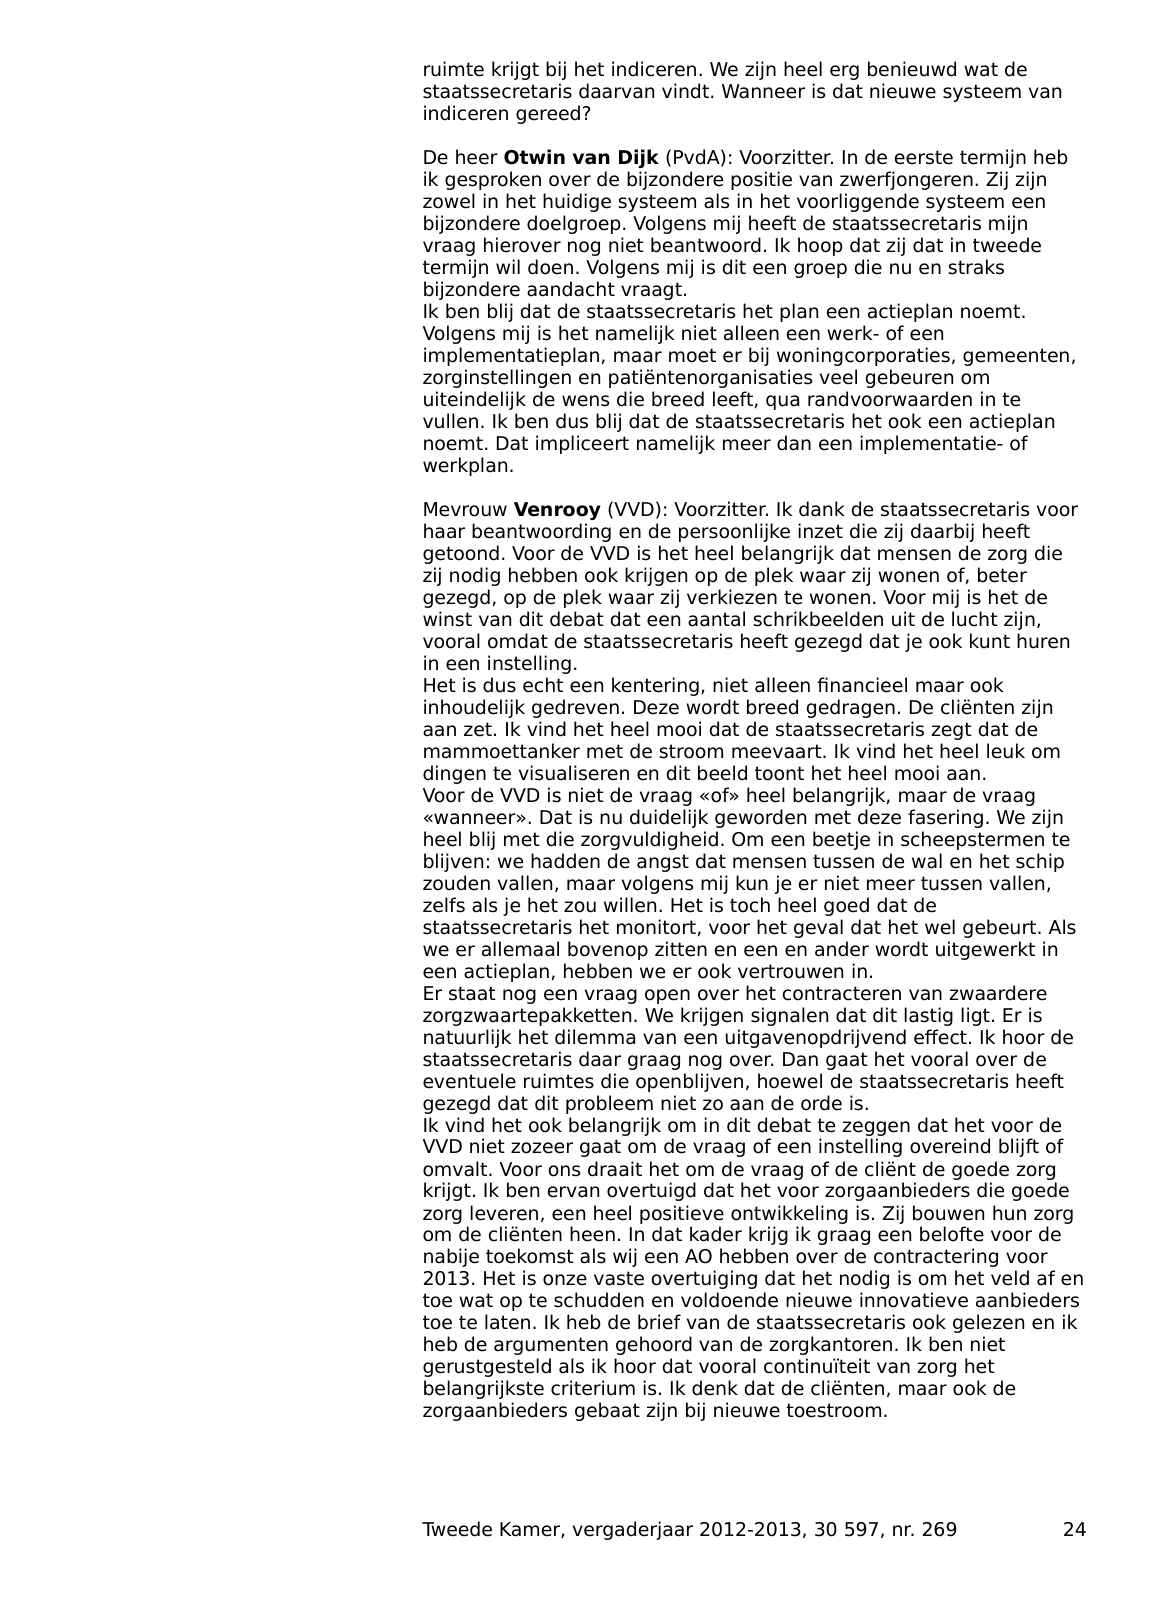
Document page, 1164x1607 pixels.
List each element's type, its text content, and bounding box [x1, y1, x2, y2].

text Er staat nog een vraag open over het contracteren van zwaardere zorgzwaartepakketten. We krijgen signalen dat dit lastig ligt. Er is natuurlijk het dilemma van een uitgavenopdrijvend effect. Ik hoor de staatssecretaris daar graag nog over. Dan gaat het vooral over de eventuele ruimtes die openblijven, hoewel de staatssecretaris heeft gezegd dat dit probleem niet zo aan de orde is. [422, 983, 1087, 1114]
text Ik ben blij dat de staatssecretaris het plan een actieplan noemt. Volgens mij is het namelijk niet alleen een werk- of een implementatieplan, maar moet er bij woningcorporaties, gemeenten, zorginstellingen en patiëntenorganisaties veel gebeuren om uiteindelijk de wens die breed leeft, qua randvoorwaarden in te vullen. Ik ben dus blij dat de staatssecretaris het ook een actieplan noemt. Dat impliceert namelijk meer dan een implementatie- of werkplan. [422, 301, 1087, 477]
text ruimte krijgt bij het indiceren. We zijn heel erg benieuwd wat de staatssecretaris daarvan vindt. Wanneer is dat nieuwe systeem van indiceren gereed? [422, 59, 1087, 125]
text De heer Otwin van Dijk (PvdA): Voorzitter. In de eerste termijn heb ik gesproken over de bijzondere positie van zwerfjongeren. Zij zijn zowel in het huidige systeem als in het voorliggende systeem een bijzondere doelgroep. Volgens mij heeft de staatssecretaris mijn vraag hierover nog niet beantwoord. Ik hoop dat zij dat in tweede termijn wil doen. Volgens mij is dit een groep die nu en straks bijzondere aandacht vraagt. [422, 147, 1087, 301]
text Het is dus echt een kentering, niet alleen financieel maar ook inhoudelijk gedreven. Deze wordt breed gedragen. De cliënten zijn aan zet. Ik vind het heel mooi dat de staatssecretaris zegt dat de mammoettanker met de stroom meevaart. Ik vind het heel leuk om dingen te visualiseren en dit beeld toont het heel mooi aan. [422, 675, 1087, 785]
text Voor de VVD is niet de vraag «of» heel belangrijk, maar de vraag «wanneer». Dat is nu duidelijk geworden met deze fasering. We zijn heel blij met die zorgvuldigheid. Om een beetje in scheepstermen te blijven: we hadden de angst dat mensen tussen de wal en het schip zouden vallen, maar volgens mij kun je er niet meer tussen vallen, zelfs als je het zou willen. Het is toch heel goed dat de staatssecretaris het monitort, voor het geval dat het wel gebeurt. Als we er allemaal bovenop zitten en een en ander wordt uitgewerkt in een actieplan, hebben we er ook vertrouwen in. [422, 785, 1087, 983]
text Ik vind het ook belangrijk om in dit debat te zeggen dat het voor de VVD niet zozeer gaat om de vraag of een instelling overeind blijft of omvalt. Voor ons draait het om de vraag of de cliënt de goede zorg krijgt. Ik ben ervan overtuigd dat het voor zorgaanbieders die goede zorg leveren, een heel positieve ontwikkeling is. Zij bouwen hun zorg om de cliënten heen. In dat kader krijg ik graag een belofte voor de nabije toekomst als wij een AO hebben over de contractering voor 2013. Het is onze vaste overtuiging dat het nodig is om het veld af en toe wat op te schudden en voldoende nieuwe innovatieve aanbieders toe te laten. Ik heb de brief van de staatssecretaris ook gelezen en ik heb de argumenten gehoord van de zorgkantoren. Ik ben niet gerustgesteld als ik hoor dat vooral continuïteit van zorg het belangrijkste criterium is. Ik denk dat de cliënten, maar ook de zorgaanbieders gebaat zijn bij nieuwe toestroom. [422, 1114, 1087, 1422]
text Mevrouw Venrooy (VVD): Voorzitter. Ik dank de staatssecretaris voor haar beantwoording en de persoonlijke inzet die zij daarbij heeft getoond. Voor de VVD is het heel belangrijk dat mensen de zorg die zij nodig hebben ook krijgen op de plek waar zij wonen of, beter gezegd, op de plek waar zij verkiezen te wonen. Voor mij is het de winst van dit debat dat een aantal schrikbeelden uit de lucht zijn, vooral omdat de staatssecretaris heeft gezegd dat je ook kunt huren in een instelling. [422, 499, 1087, 675]
